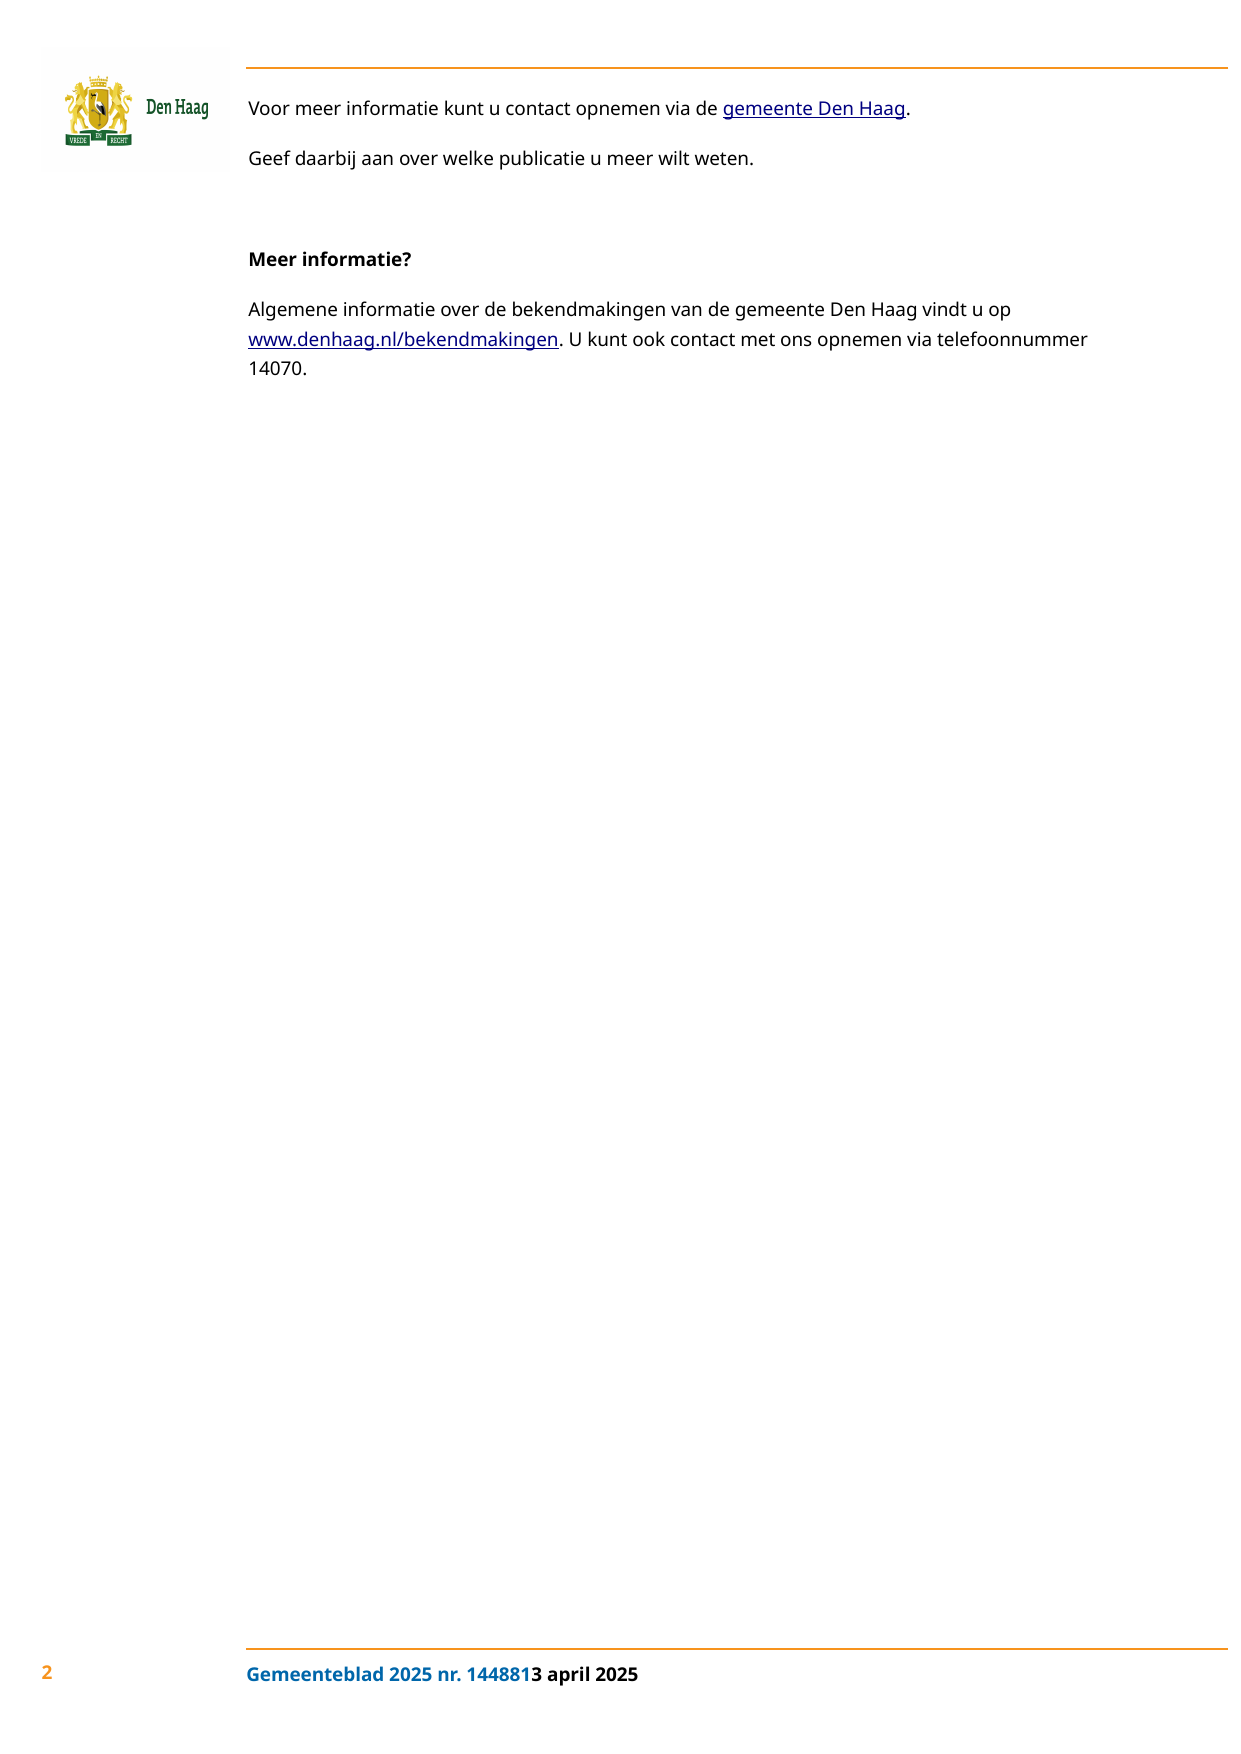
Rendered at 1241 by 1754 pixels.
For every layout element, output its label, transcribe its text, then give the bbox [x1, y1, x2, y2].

text Voor meer informatie kunt u contact opnemen via de gemeente Den Haag. [248, 95, 1152, 121]
picture [41, 47, 231, 172]
text Algemene informatie over de bekendmakingen van de gemeente Den Haag vindt u op www.denhaag.nl/bekendmakingen. U kunt ook contact met ons opnemen via telefoonnummer 14070. [248, 296, 1152, 381]
text Geef daarbij aan over welke publicatie u meer wilt weten. [248, 145, 1152, 171]
text Meer informatie? [248, 246, 1152, 272]
